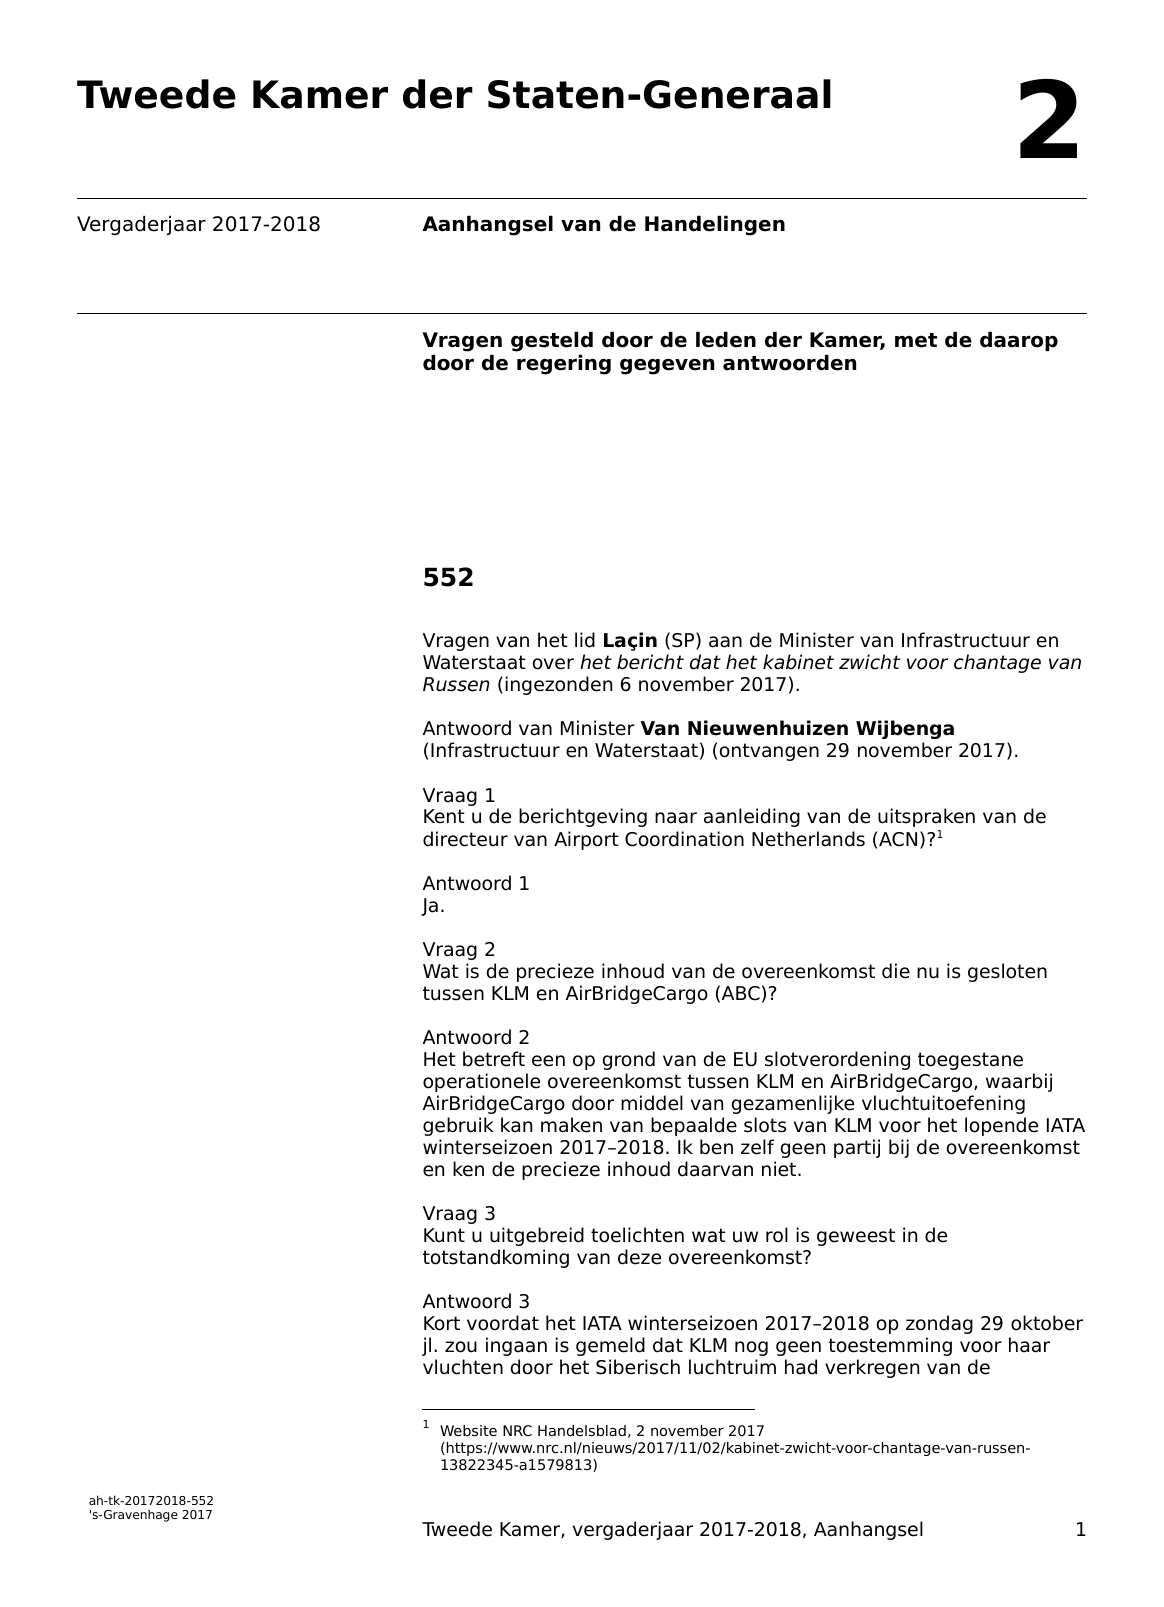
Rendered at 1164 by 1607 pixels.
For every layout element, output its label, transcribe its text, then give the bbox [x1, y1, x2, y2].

text 552 [422, 563, 1087, 592]
text ah-tk-20172018-552 [88, 1494, 323, 1508]
text Vragen van het lid Laçin (SP) aan de Minister van Infrastructuur en Waterstaat over het bericht dat het kabinet zwicht voor chantage van Russen (ingezonden 6 november 2017). [422, 630, 1087, 696]
text Vraag 1 [422, 784, 1087, 806]
text Wat is de precieze inhoud van de overeenkomst die nu is gesloten tussen KLM en AirBridgeCargo (ABC)? [422, 961, 1087, 1005]
text Website NRC Handelsblad, 2 november 2017 (https://www.nrc.nl/nieuws/2017/11/02/kabinet-zwicht-voor-chantage-van-russen-13822345-a1579813) [422, 1418, 1087, 1474]
text Het betreft een op grond van de EU slotverordening toegestane operationele overeenkomst tussen KLM en AirBridgeCargo, waarbij AirBridgeCargo door middel van gezamenlijke vluchtuitoefening gebruik kan maken van bepaalde slots van KLM voor het lopende IATA winterseizoen 2017–2018. Ik ben zelf geen partij bij de overeenkomst en ken de precieze inhoud daarvan niet. [422, 1049, 1087, 1181]
text Kunt u uitgebreid toelichten wat uw rol is geweest in de totstandkoming van deze overeenkomst? [422, 1225, 1087, 1269]
text Antwoord van Minister Van Nieuwenhuizen Wijbenga (Infrastructuur en Waterstaat) (ontvangen 29 november 2017). [422, 718, 1087, 762]
text Antwoord 1 [422, 873, 1087, 894]
table_header Tweede Kamer der Staten-Generaal [77, 59, 886, 198]
text Ja. [422, 894, 1087, 917]
text Kent u de berichtgeving naar aanleiding van de uitspraken van de directeur van Airport Coordination Netherlands (ACN)? [422, 806, 1087, 850]
text Kort voordat het IATA winterseizoen 2017–2018 op zondag 29 oktober jl. zou ingaan is gemeld dat KLM nog geen toestemming voor haar vluchten door het Siberisch luchtruim had verkregen van de [422, 1313, 1087, 1379]
table_header 2 [886, 59, 1087, 198]
table_cell Vragen gesteld door de leden der Kamer, met de daarop door de regering gegeven antwoorden [422, 314, 1087, 375]
table_cell Vergaderjaar 2017-2018 [77, 199, 422, 313]
table_cell Aanhangsel van de Handelingen [422, 199, 1087, 313]
text Antwoord 3 [422, 1291, 1087, 1313]
table_cell [77, 314, 422, 375]
text Vraag 3 [422, 1203, 1087, 1225]
text 's-Gravenhage 2017 [88, 1508, 323, 1522]
text Vraag 2 [422, 939, 1087, 961]
text Antwoord 2 [422, 1027, 1087, 1049]
